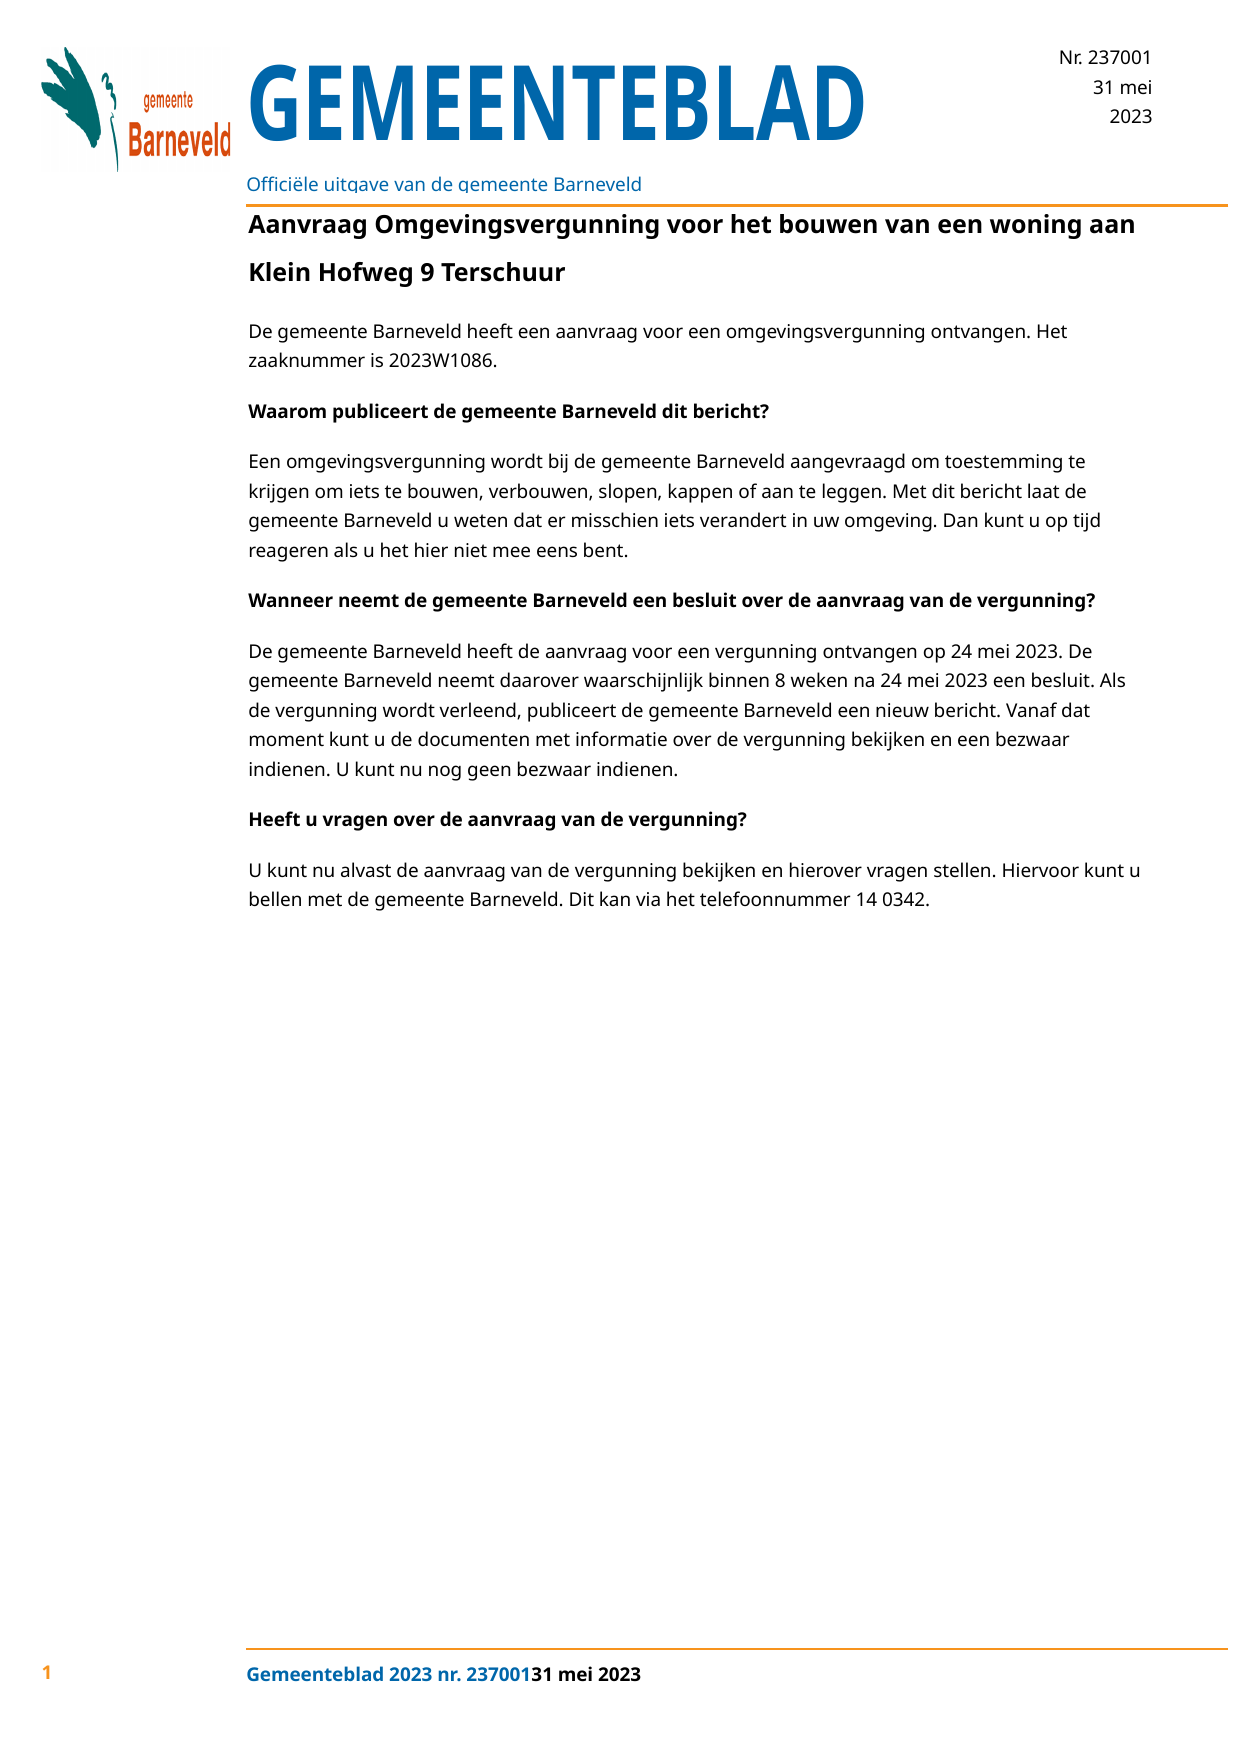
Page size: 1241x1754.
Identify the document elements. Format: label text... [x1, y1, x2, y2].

text Heeft u vragen over de aanvraag van de vergunning? [248, 807, 1152, 832]
text Waarom publiceert de gemeente Barneveld dit bericht? [248, 398, 1152, 424]
text U kunt nu alvast de aanvraag van de vergunning bekijken en hierover vragen stellen. Hiervoor kunt u bellen met de gemeente Barneveld. Dit kan via het telefoonnummer 14 0342. [248, 857, 1152, 912]
text Wanneer neemt de gemeente Barneveld een besluit over de aanvraag van de vergunning? [248, 587, 1152, 613]
text Aanvraag Omgevingsvergunning voor het bouwen van een woning aan Klein Hofweg 9 Terschuur [248, 207, 1152, 288]
text De gemeente Barneveld heeft een aanvraag voor een omgevingsvergunning ontvangen. Het zaaknummer is 2023W1086. [248, 318, 1152, 373]
text De gemeente Barneveld heeft de aanvraag voor een vergunning ontvangen op 24 mei 2023. De gemeente Barneveld neemt daarover waarschijnlijk binnen 8 weken na 24 mei 2023 een besluit. Als de vergunning wordt verleend, publiceert de gemeente Barneveld een nieuw bericht. Vanaf dat moment kunt u de documenten met informatie over de vergunning bekijken en een bezwaar indienen. U kunt nu nog geen bezwaar indienen. [248, 638, 1152, 782]
picture [41, 47, 231, 172]
text Een omgevingsvergunning wordt bij de gemeente Barneveld aangevraagd om toestemming te krijgen om iets te bouwen, verbouwen, slopen, kappen of aan te leggen. Met dit bericht laat de gemeente Barneveld u weten dat er misschien iets verandert in uw omgeving. Dan kunt u op tijd reageren als u het hier niet mee eens bent. [248, 448, 1152, 563]
